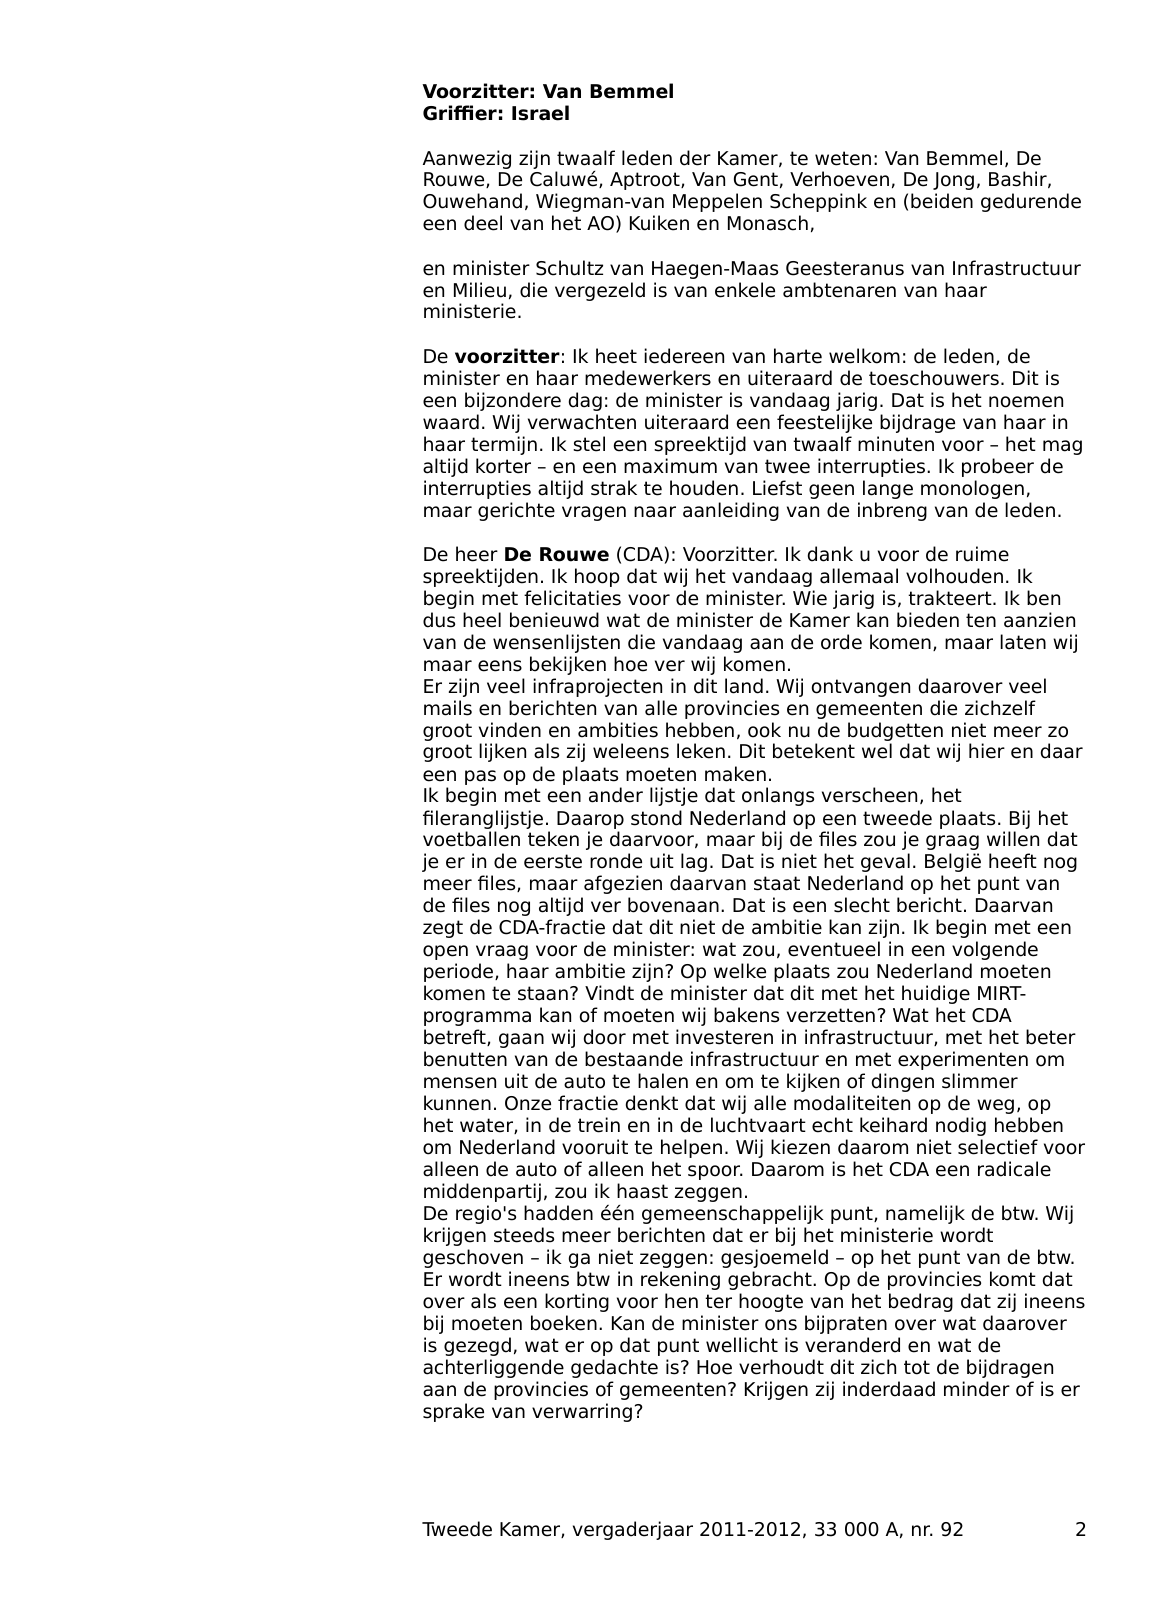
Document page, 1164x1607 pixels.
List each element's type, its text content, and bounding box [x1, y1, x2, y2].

text De voorzitter: Ik heet iedereen van harte welkom: de leden, de minister en haar medewerkers en uiteraard de toeschouwers. Dit is een bijzondere dag: de minister is vandaag jarig. Dat is het noemen waard. Wij verwachten uiteraard een feestelijke bijdrage van haar in haar termijn. Ik stel een spreektijd van twaalf minuten voor – het mag altijd korter – en een maximum van twee interrupties. Ik probeer de interrupties altijd strak te houden. Liefst geen lange monologen, maar gerichte vragen naar aanleiding van de inbreng van de leden. [422, 346, 1087, 521]
text en minister Schultz van Haegen-Maas Geesteranus van Infrastructuur en Milieu, die vergezeld is van enkele ambtenaren van haar ministerie. [422, 257, 1087, 323]
text Ik begin met een ander lijstje dat onlangs verscheen, het fileranglijstje. Daarop stond Nederland op een tweede plaats. Bij het voetballen teken je daarvoor, maar bij de files zou je graag willen dat je er in de eerste ronde uit lag. Dat is niet het geval. België heeft nog meer files, maar afgezien daarvan staat Nederland op het punt van de files nog altijd ver bovenaan. Dat is een slecht bericht. Daarvan zegt de CDA-fractie dat dit niet de ambitie kan zijn. Ik begin met een open vraag voor de minister: wat zou, eventueel in een volgende periode, haar ambitie zijn? Op welke plaats zou Nederland moeten komen te staan? Vindt de minister dat dit met het huidige MIRT-programma kan of moeten wij bakens verzetten? Wat het CDA betreft, gaan wij door met investeren in infrastructuur, met het beter benutten van de bestaande infrastructuur en met experimenten om mensen uit de auto te halen en om te kijken of dingen slimmer kunnen. Onze fractie denkt dat wij alle modaliteiten op de weg, op het water, in de trein en in de luchtvaart echt keihard nodig hebben om Nederland vooruit te helpen. Wij kiezen daarom niet selectief voor alleen de auto of alleen het spoor. Daarom is het CDA een radicale middenpartij, zou ik haast zeggen. [422, 785, 1087, 1203]
text De regio's hadden één gemeenschappelijk punt, namelijk de btw. Wij krijgen steeds meer berichten dat er bij het ministerie wordt geschoven – ik ga niet zeggen: gesjoemeld – op het punt van de btw. Er wordt ineens btw in rekening gebracht. Op de provincies komt dat over als een korting voor hen ter hoogte van het bedrag dat zij ineens bij moeten boeken. Kan de minister ons bijpraten over wat daarover is gezegd, wat er op dat punt wellicht is veranderd en wat de achterliggende gedachte is? Hoe verhoudt dit zich tot de bijdragen aan de provincies of gemeenten? Krijgen zij inderdaad minder of is er sprake van verwarring? [422, 1203, 1087, 1423]
text Er zijn veel infraprojecten in dit land. Wij ontvangen daarover veel mails en berichten van alle provincies en gemeenten die zichzelf groot vinden en ambities hebben, ook nu de budgetten niet meer zo groot lijken als zij weleens leken. Dit betekent wel dat wij hier en daar een pas op de plaats moeten maken. [422, 676, 1087, 785]
text Aanwezig zijn twaalf leden der Kamer, te weten: Van Bemmel, De Rouwe, De Caluwé, Aptroot, Van Gent, Verhoeven, De Jong, Bashir, Ouwehand, Wiegman-van Meppelen Scheppink en (beiden gedurende een deel van het AO) Kuiken en Monasch, [422, 147, 1087, 235]
text Voorzitter: Van Bemmel [422, 81, 1087, 103]
text De heer De Rouwe (CDA): Voorzitter. Ik dank u voor de ruime spreektijden. Ik hoop dat wij het vandaag allemaal volhouden. Ik begin met felicitaties voor de minister. Wie jarig is, trakteert. Ik ben dus heel benieuwd wat de minister de Kamer kan bieden ten aanzien van de wensenlijsten die vandaag aan de orde komen, maar laten wij maar eens bekijken hoe ver wij komen. [422, 544, 1087, 676]
text Griffier: Israel [422, 103, 1087, 125]
